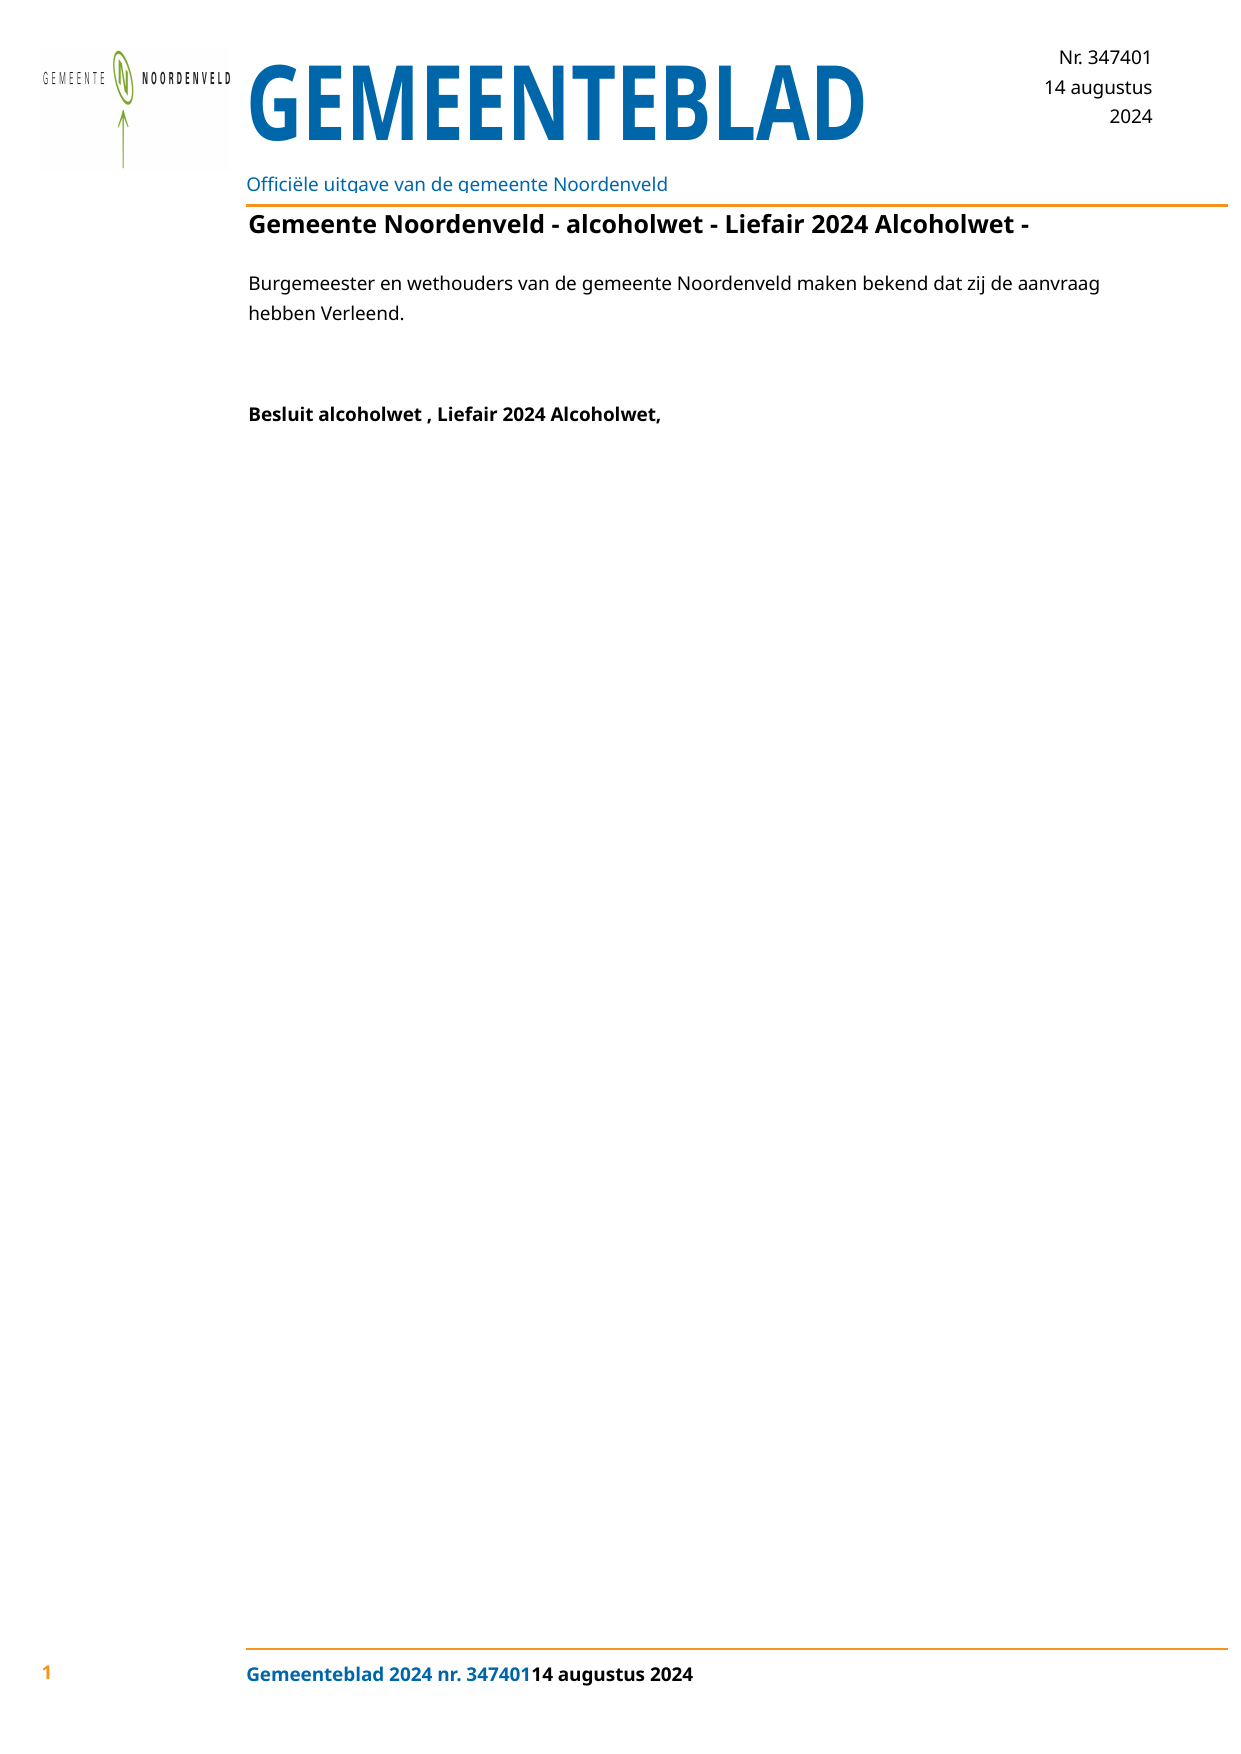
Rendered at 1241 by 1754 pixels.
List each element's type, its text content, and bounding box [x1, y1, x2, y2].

text Burgemeester en wethouders van de gemeente Noordenveld maken bekend dat zij de aanvraag hebben Verleend. [248, 270, 1152, 326]
picture [41, 47, 231, 172]
text Besluit alcoholwet , Liefair 2024 Alcoholwet, [248, 401, 1152, 426]
text Gemeente Noordenveld - alcoholwet - Liefair 2024 Alcoholwet - [248, 207, 1152, 241]
